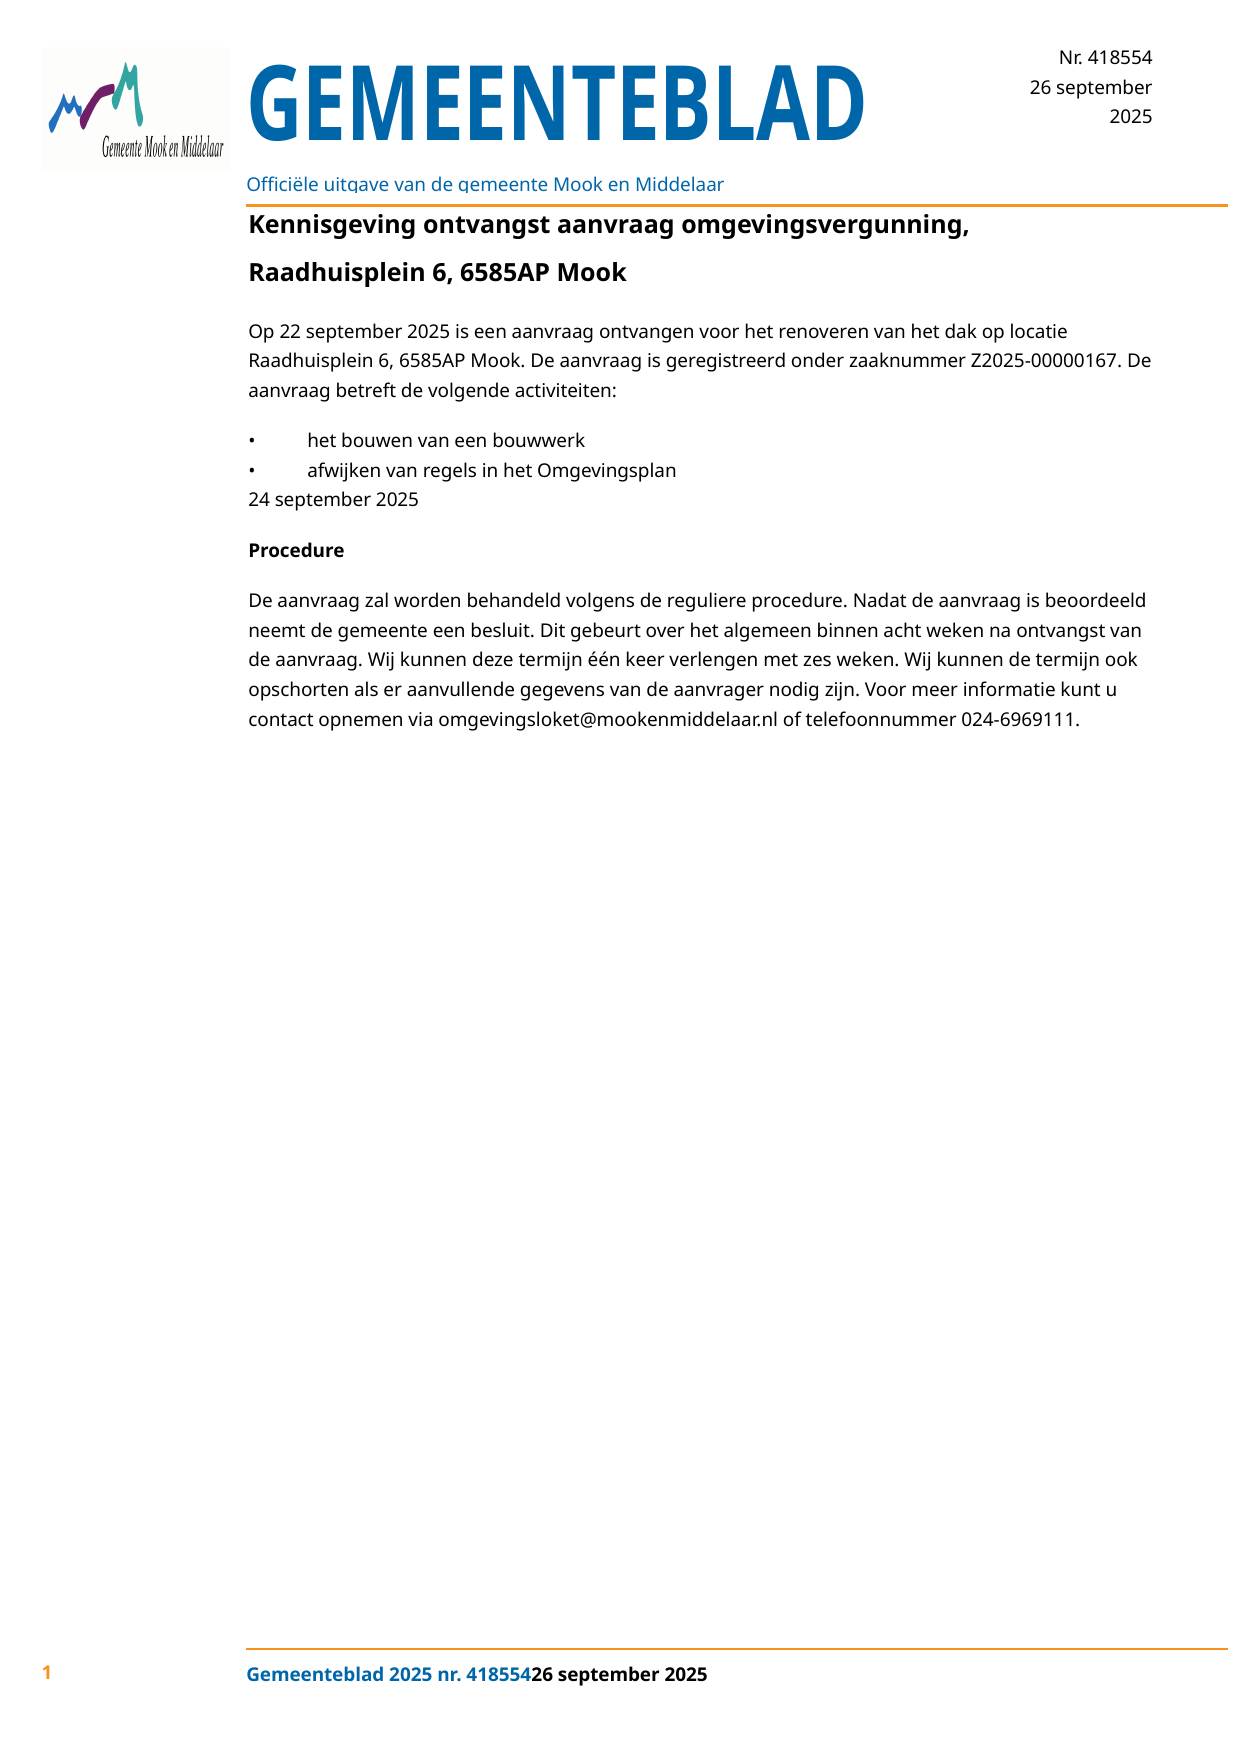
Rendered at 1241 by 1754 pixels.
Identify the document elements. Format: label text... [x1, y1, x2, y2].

list afwijken van regels in het Omgevingsplan [248, 457, 1152, 483]
picture [41, 47, 231, 172]
text Procedure [248, 537, 1152, 563]
text Op 22 september 2025 is een aanvraag ontvangen voor het renoveren van het dak op locatie Raadhuisplein 6, 6585AP Mook. De aanvraag is geregistreerd onder zaaknummer Z2025-00000167. De aanvraag betreft de volgende activiteiten: [248, 318, 1152, 403]
text De aanvraag zal worden behandeld volgens de reguliere procedure. Nadat de aanvraag is beoordeeld neemt de gemeente een besluit. Dit gebeurt over het algemeen binnen acht weken na ontvangst van de aanvraag. Wij kunnen deze termijn één keer verlengen met zes weken. Wij kunnen de termijn ook opschorten als er aanvullende gegevens van de aanvrager nodig zijn. Voor meer informatie kunt u contact opnemen via omgevingsloket@mookenmiddelaar.nl of telefoonnummer 024-6969111. [248, 587, 1152, 732]
text Kennisgeving ontvangst aanvraag omgevingsvergunning, Raadhuisplein 6, 6585AP Mook [248, 207, 1152, 288]
text 24 september 2025 [248, 487, 1152, 512]
list het bouwen van een bouwwerk [248, 427, 1152, 453]
